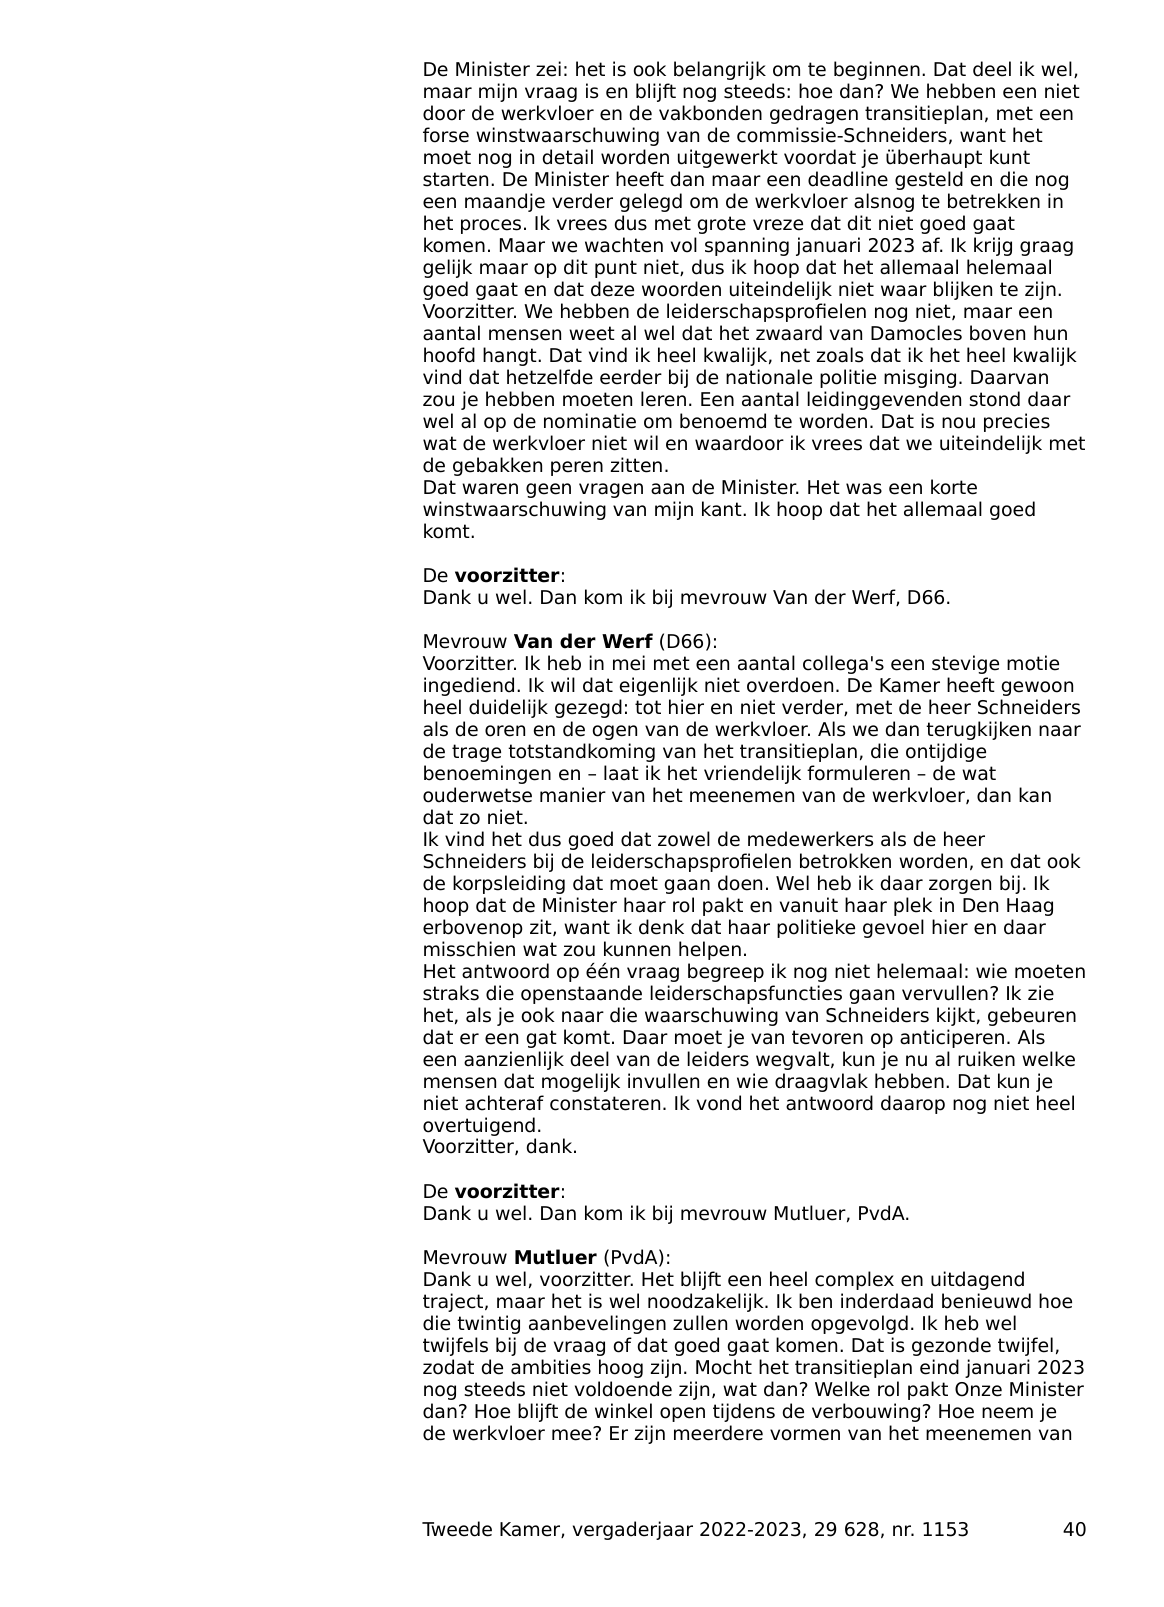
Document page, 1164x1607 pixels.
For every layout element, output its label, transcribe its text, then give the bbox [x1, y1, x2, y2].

text Dank u wel, voorzitter. Het blijft een heel complex en uitdagend traject, maar het is wel noodzakelijk. Ik ben inderdaad benieuwd hoe die twintig aanbevelingen zullen worden opgevolgd. Ik heb wel twijfels bij de vraag of dat goed gaat komen. Dat is gezonde twijfel, zodat de ambities hoog zijn. Mocht het transitieplan eind januari 2023 nog steeds niet voldoende zijn, wat dan? Welke rol pakt Onze Minister dan? Hoe blijft de winkel open tijdens de verbouwing? Hoe neem je de werkvloer mee? Er zijn meerdere vormen van het meenemen van [422, 1269, 1087, 1444]
text Mevrouw Mutluer (PvdA): [422, 1247, 1087, 1269]
text De voorzitter: [422, 1181, 1087, 1203]
text Het antwoord op één vraag begreep ik nog niet helemaal: wie moeten straks die openstaande leiderschapsfuncties gaan vervullen? Ik zie het, als je ook naar die waarschuwing van Schneiders kijkt, gebeuren dat er een gat komt. Daar moet je van tevoren op anticiperen. Als een aanzienlijk deel van de leiders wegvalt, kun je nu al ruiken welke mensen dat mogelijk invullen en wie draagvlak hebben. Dat kun je niet achteraf constateren. Ik vond het antwoord daarop nog niet heel overtuigend. [422, 961, 1087, 1136]
text Voorzitter. Ik heb in mei met een aantal collega's een stevige motie ingediend. Ik wil dat eigenlijk niet overdoen. De Kamer heeft gewoon heel duidelijk gezegd: tot hier en niet verder, met de heer Schneiders als de oren en de ogen van de werkvloer. Als we dan terugkijken naar de trage totstandkoming van het transitieplan, die ontijdige benoemingen en – laat ik het vriendelijk formuleren – de wat ouderwetse manier van het meenemen van de werkvloer, dan kan dat zo niet. [422, 653, 1087, 829]
text Voorzitter. We hebben de leiderschapsprofielen nog niet, maar een aantal mensen weet al wel dat het zwaard van Damocles boven hun hoofd hangt. Dat vind ik heel kwalijk, net zoals dat ik het heel kwalijk vind dat hetzelfde eerder bij de nationale politie misging. Daarvan zou je hebben moeten leren. Een aantal leidinggevenden stond daar wel al op de nominatie om benoemd te worden. Dat is nou precies wat de werkvloer niet wil en waardoor ik vrees dat we uiteindelijk met de gebakken peren zitten. [422, 301, 1087, 477]
text De voorzitter: [422, 565, 1087, 587]
text Dat waren geen vragen aan de Minister. Het was een korte winstwaarschuwing van mijn kant. Ik hoop dat het allemaal goed komt. [422, 477, 1087, 543]
text Mevrouw Van der Werf (D66): [422, 631, 1087, 653]
text Dank u wel. Dan kom ik bij mevrouw Mutluer, PvdA. [422, 1203, 1087, 1224]
text Ik vind het dus goed dat zowel de medewerkers als de heer Schneiders bij de leiderschapsprofielen betrokken worden, en dat ook de korpsleiding dat moet gaan doen. Wel heb ik daar zorgen bij. Ik hoop dat de Minister haar rol pakt en vanuit haar plek in Den Haag erbovenop zit, want ik denk dat haar politieke gevoel hier en daar misschien wat zou kunnen helpen. [422, 829, 1087, 961]
text Dank u wel. Dan kom ik bij mevrouw Van der Werf, D66. [422, 587, 1087, 609]
text De Minister zei: het is ook belangrijk om te beginnen. Dat deel ik wel, maar mijn vraag is en blijft nog steeds: hoe dan? We hebben een niet door de werkvloer en de vakbonden gedragen transitieplan, met een forse winstwaarschuwing van de commissie-Schneiders, want het moet nog in detail worden uitgewerkt voordat je überhaupt kunt starten. De Minister heeft dan maar een deadline gesteld en die nog een maandje verder gelegd om de werkvloer alsnog te betrekken in het proces. Ik vrees dus met grote vreze dat dit niet goed gaat komen. Maar we wachten vol spanning januari 2023 af. Ik krijg graag gelijk maar op dit punt niet, dus ik hoop dat het allemaal helemaal goed gaat en dat deze woorden uiteindelijk niet waar blijken te zijn. [422, 59, 1087, 301]
text Voorzitter, dank. [422, 1136, 1087, 1158]
